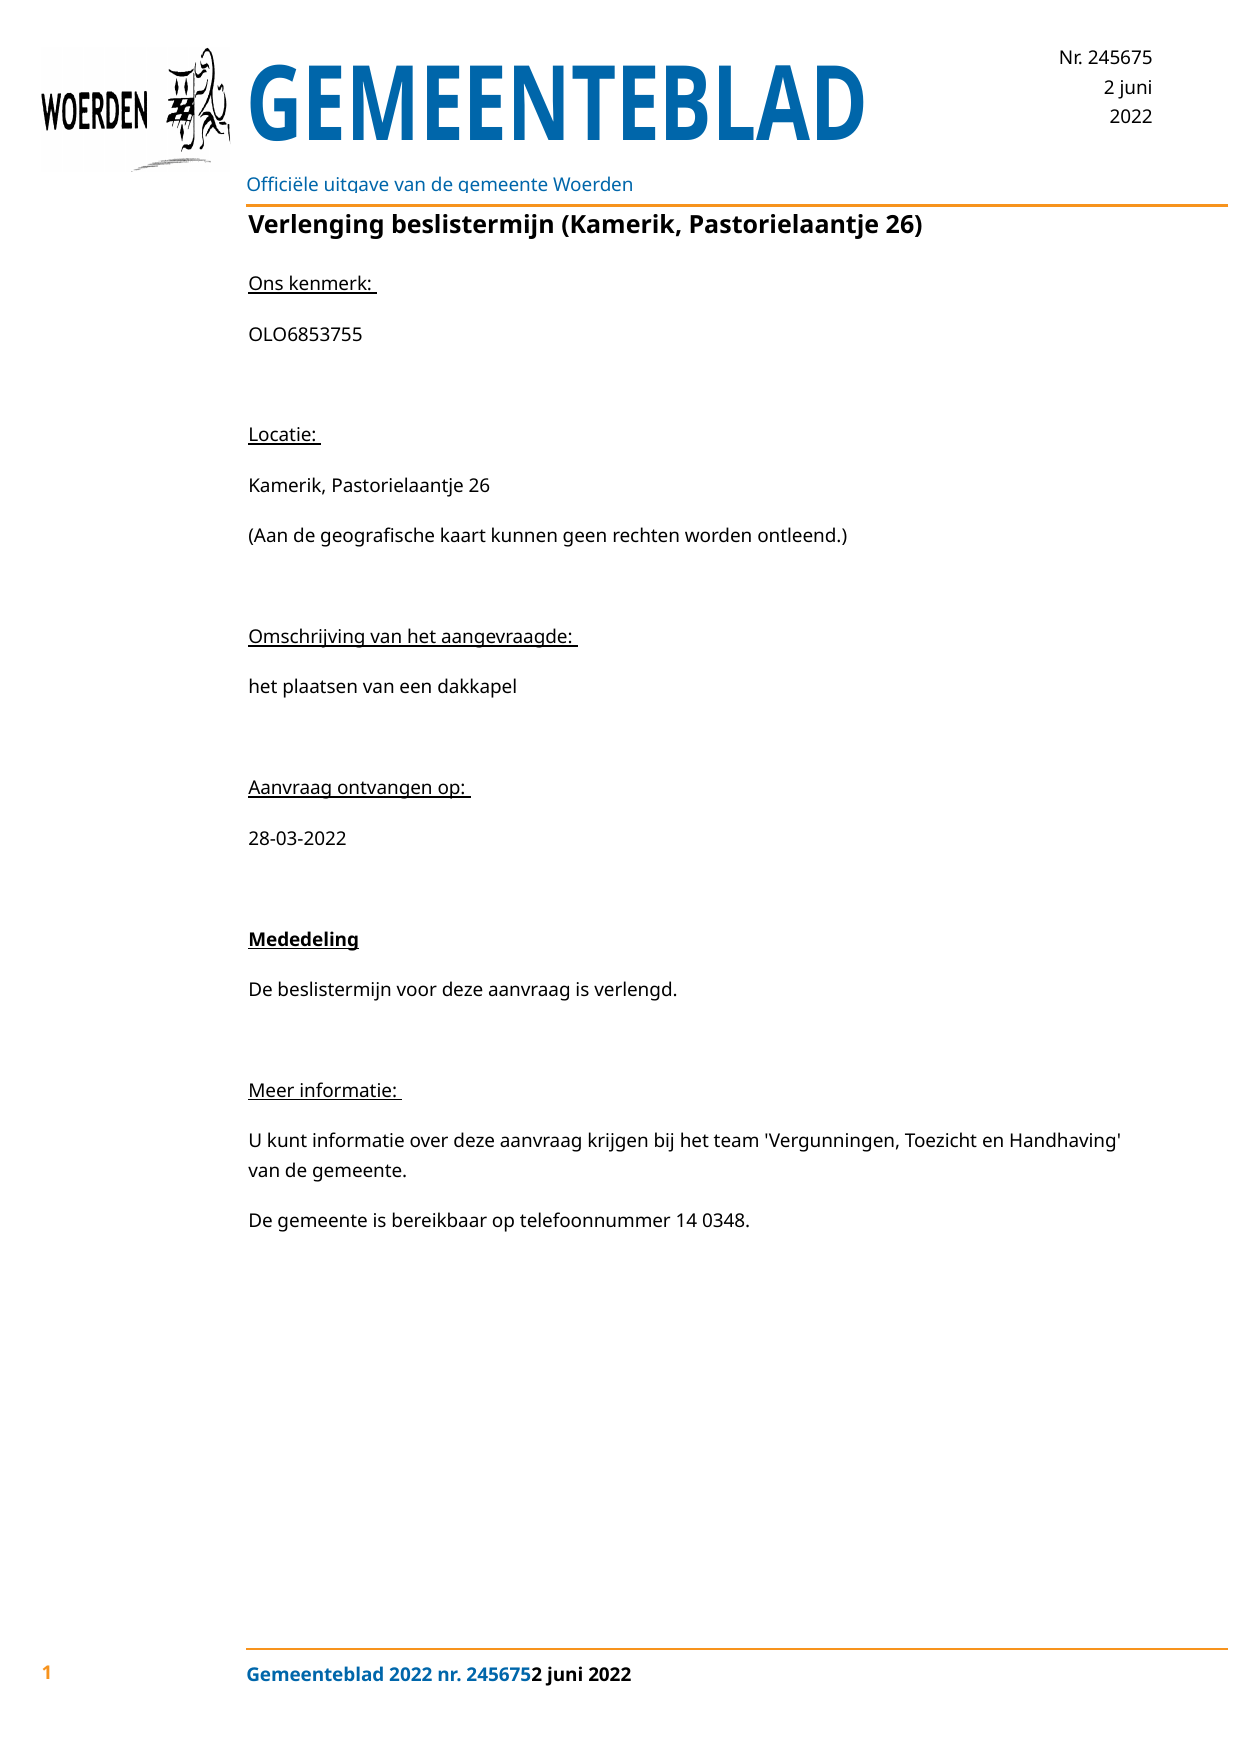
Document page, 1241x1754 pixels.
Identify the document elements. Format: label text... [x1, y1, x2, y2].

text U kunt informatie over deze aanvraag krijgen bij het team 'Vergunningen, Toezicht en Handhaving' van de gemeente. [248, 1127, 1152, 1183]
text Meer informatie: [248, 1077, 1152, 1103]
text 28-03-2022 [248, 825, 1152, 851]
text Aanvraag ontvangen op: [248, 774, 1152, 800]
text De gemeente is bereikbaar op telefoonnummer 14 0348. [248, 1207, 1152, 1233]
text OLO6853755 [248, 321, 1152, 346]
text Omschrijving van het aangevraagde: [248, 623, 1152, 649]
text Verlenging beslistermijn (Kamerik, Pastorielaantje 26) [248, 207, 1152, 241]
text (Aan de geografische kaart kunnen geen rechten worden ontleend.) [248, 522, 1152, 548]
picture [41, 47, 231, 172]
text Mededeling [248, 926, 1152, 951]
text Locatie: [248, 422, 1152, 447]
text Ons kenmerk: [248, 270, 1152, 296]
text Kamerik, Pastorielaantje 26 [248, 472, 1152, 498]
text De beslistermijn voor deze aanvraag is verlengd. [248, 976, 1152, 1002]
text het plaatsen van een dakkapel [248, 674, 1152, 699]
